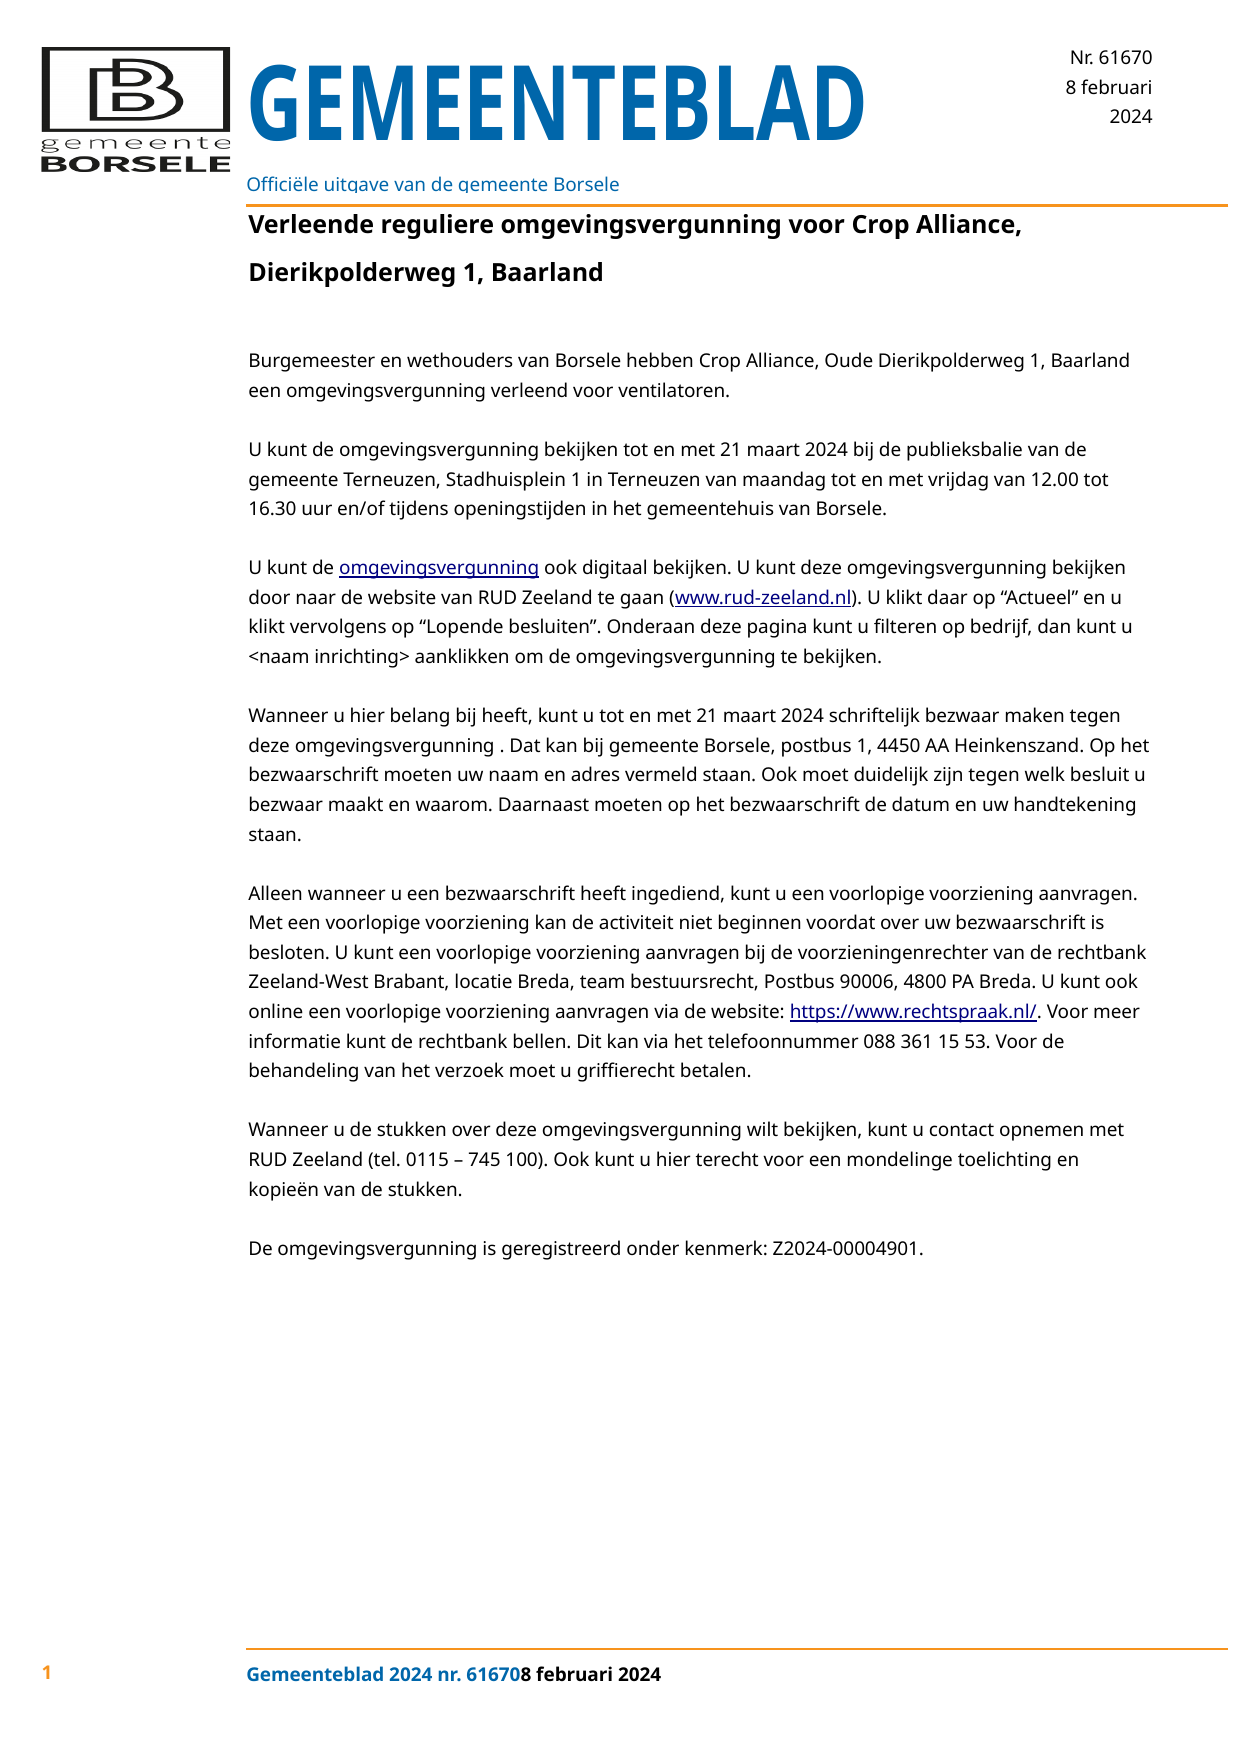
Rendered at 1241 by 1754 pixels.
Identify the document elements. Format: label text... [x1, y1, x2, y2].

text U kunt de omgevingsvergunning bekijken tot en met 21 maart 2024 bij de publieksbalie van de gemeente Terneuzen, Stadhuisplein 1 in Terneuzen van maandag tot en met vrijdag van 12.00 tot 16.30 uur en/of tijdens openingstijden in het gemeentehuis van Borsele. [248, 436, 1152, 521]
text Wanneer u hier belang bij heeft, kunt u tot en met 21 maart 2024 schriftelijk bezwaar maken tegen deze omgevingsvergunning . Dat kan bij gemeente Borsele, postbus 1, 4450 AA Heinkenszand. Op het bezwaarschrift moeten uw naam en adres vermeld staan. Ook moet duidelijk zijn tegen welk besluit u bezwaar maakt en waarom. Daarnaast moeten op het bezwaarschrift de datum en uw handtekening staan. [248, 702, 1152, 847]
text Wanneer u de stukken over deze omgevingsvergunning wilt bekijken, kunt u contact opnemen met RUD Zeeland (tel. 0115 – 745 100). Ook kunt u hier terecht voor een mondelinge toelichting en kopieën van de stukken. [248, 1117, 1152, 1202]
text Verleende reguliere omgevingsvergunning voor Crop Alliance, Dierikpolderweg 1, Baarland [248, 207, 1152, 288]
text Burgemeester en wethouders van Borsele hebben Crop Alliance, Oude Dierikpolderweg 1, Baarland een omgevingsvergunning verleend voor ventilatoren. [248, 347, 1152, 403]
text U kunt de omgevingsvergunning ook digitaal bekijken. U kunt deze omgevingsvergunning bekijken door naar de website van RUD Zeeland te gaan (www.rud-zeeland.nl). U klikt daar op “Actueel” en u klikt vervolgens op “Lopende besluiten”. Onderaan deze pagina kunt u filteren op bedrijf, dan kunt u <naam inrichting> aanklikken om de omgevingsvergunning te bekijken. [248, 554, 1152, 669]
text Alleen wanneer u een bezwaarschrift heeft ingediend, kunt u een voorlopige voorziening aanvragen. Met een voorlopige voorziening kan de activiteit niet beginnen voordat over uw bezwaarschrift is besloten. U kunt een voorlopige voorziening aanvragen bij de voorzieningenrechter van de rechtbank Zeeland-West Brabant, locatie Breda, team bestuursrecht, Postbus 90006, 4800 PA Breda. U kunt ook online een voorlopige voorziening aanvragen via de website: https://www.rechtspraak.nl/. Voor meer informatie kunt de rechtbank bellen. Dit kan via het telefoonnummer 088 361 15 53. Voor de behandeling van het verzoek moet u griffierecht betalen. [248, 880, 1152, 1083]
text De omgevingsvergunning is geregistreerd onder kenmerk: Z2024-00004901. [248, 1235, 1152, 1261]
picture [41, 47, 231, 172]
